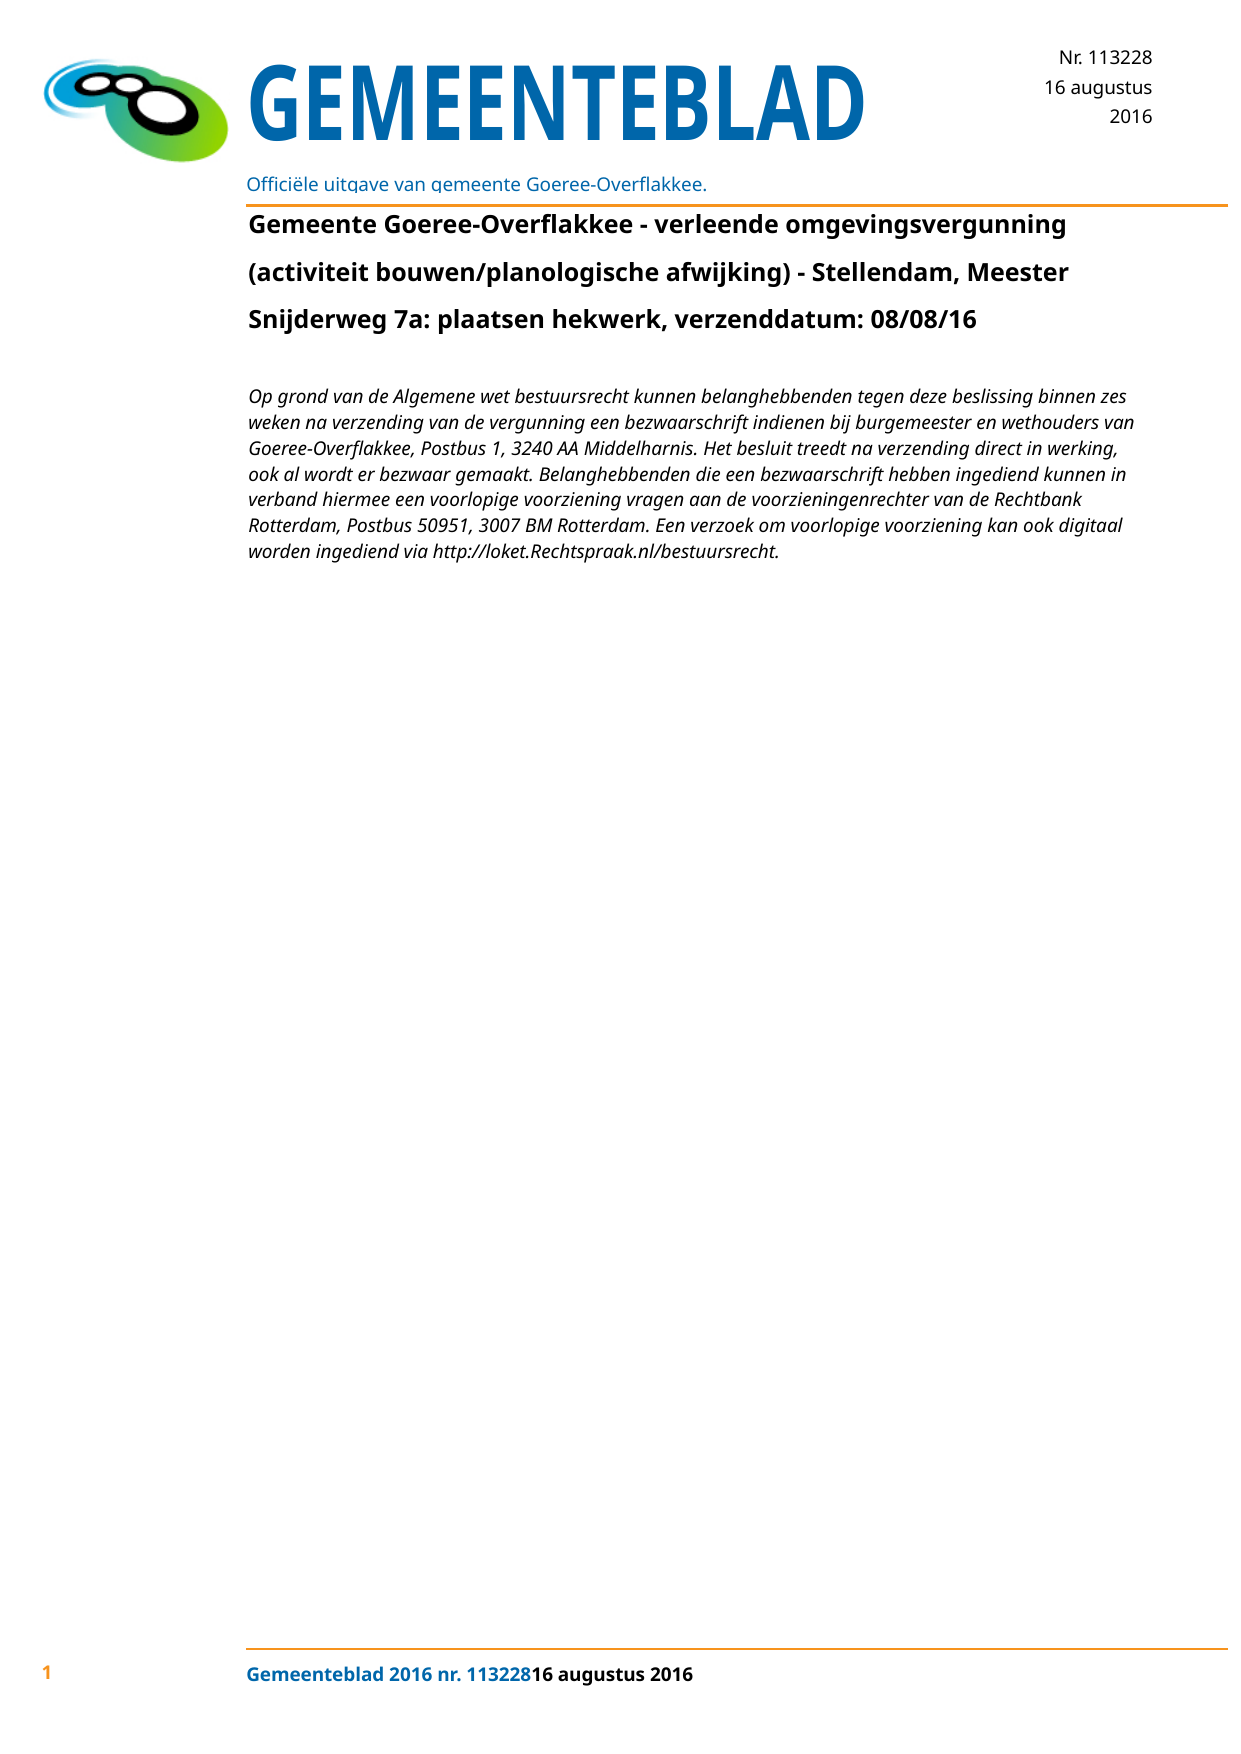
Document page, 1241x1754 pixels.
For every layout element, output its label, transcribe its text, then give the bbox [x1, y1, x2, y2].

text Op grond van de Algemene wet bestuursrecht kunnen belanghebbenden tegen deze beslissing binnen zes weken na verzending van de vergunning een bezwaarschrift indienen bij burgemeester en wethouders van Goeree-Overflakkee, Postbus 1, 3240 AA Middelharnis. Het besluit treedt na verzending direct in werking, ook al wordt er bezwaar gemaakt. Belanghebbenden die een bezwaarschrift hebben ingediend kunnen in verband hiermee een voorlopige voorziening vragen aan de voorzieningenrechter van de Rechtbank Rotterdam, Postbus 50951, 3007 BM Rotterdam. Een verzoek om voorlopige voorziening kan ook digitaal worden ingediend via http://loket.Rechtspraak.nl/bestuursrecht. [248, 384, 1152, 564]
picture [41, 47, 231, 172]
text Gemeente Goeree-Overflakkee - verleende omgevingsvergunning (activiteit bouwen/planologische afwijking) - Stellendam, Meester Snijderweg 7a: plaatsen hekwerk, verzenddatum: 08/08/16 [248, 207, 1152, 336]
